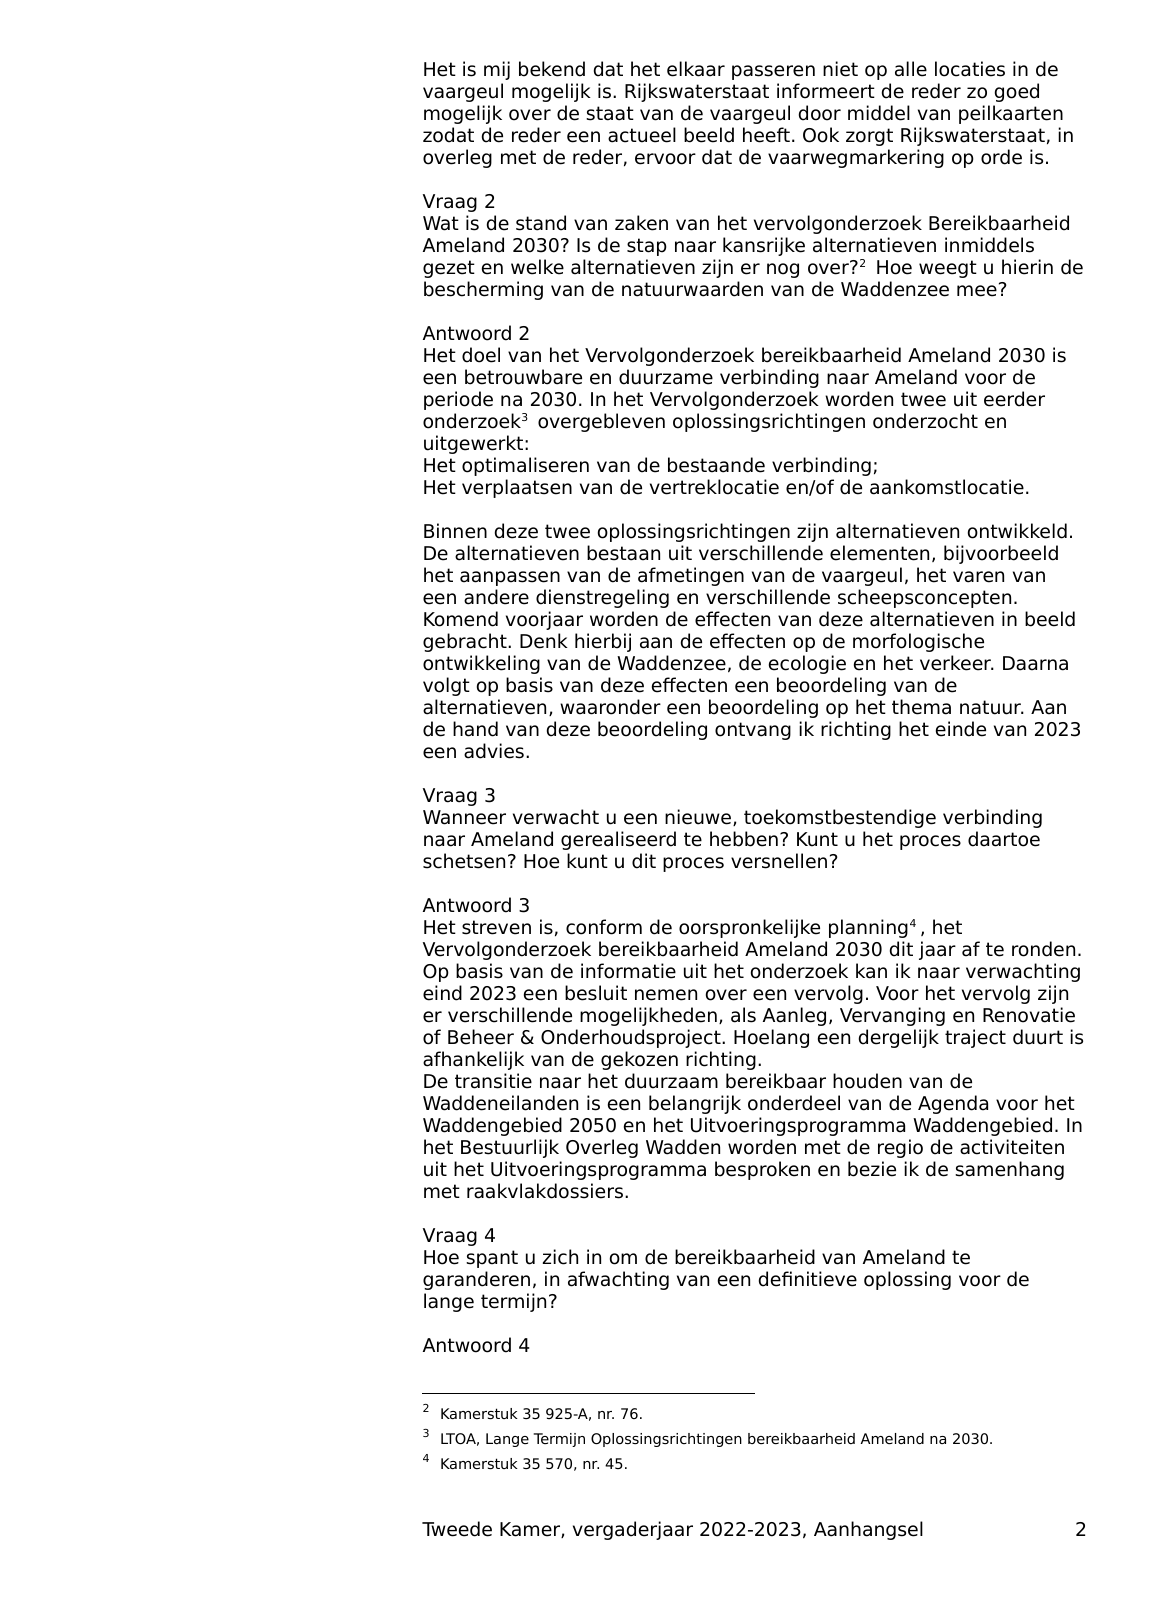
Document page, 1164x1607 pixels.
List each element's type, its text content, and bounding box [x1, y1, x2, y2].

text Vraag 3 [422, 785, 1087, 807]
text Antwoord 2 [422, 323, 1087, 345]
text Vraag 4 [422, 1225, 1087, 1247]
text Kamerstuk 35 925-A, nr. 76. [422, 1402, 1087, 1424]
text Het streven is, conform de oorspronkelijke planning, het Vervolgonderzoek bereikbaarheid Ameland 2030 dit jaar af te ronden. Op basis van de informatie uit het onderzoek kan ik naar verwachting eind 2023 een besluit nemen over een vervolg. Voor het vervolg zijn er verschillende mogelijkheden, als Aanleg, Vervanging en Renovatie of Beheer & Onderhoudsproject. Hoelang een dergelijk traject duurt is afhankelijk van de gekozen richting. [422, 917, 1087, 1071]
text Het optimaliseren van de bestaande verbinding; [422, 455, 1087, 477]
text LTOA, Lange Termijn Oplossingsrichtingen bereikbaarheid Ameland na 2030. [422, 1427, 1087, 1449]
text De transitie naar het duurzaam bereikbaar houden van de Waddeneilanden is een belangrijk onderdeel van de Agenda voor het Waddengebied 2050 en het Uitvoeringsprogramma Waddengebied. In het Bestuurlijk Overleg Wadden worden met de regio de activiteiten uit het Uitvoeringsprogramma besproken en bezie ik de samenhang met raakvlakdossiers. [422, 1071, 1087, 1203]
text Vraag 2 [422, 191, 1087, 213]
text Wanneer verwacht u een nieuwe, toekomstbestendige verbinding naar Ameland gerealiseerd te hebben? Kunt u het proces daartoe schetsen? Hoe kunt u dit proces versnellen? [422, 807, 1087, 873]
text Antwoord 4 [422, 1335, 1087, 1357]
text Kamerstuk 35 570, nr. 45. [422, 1452, 1087, 1474]
text Antwoord 3 [422, 895, 1087, 917]
text Het doel van het Vervolgonderzoek bereikbaarheid Ameland 2030 is een betrouwbare en duurzame verbinding naar Ameland voor de periode na 2030. In het Vervolgonderzoek worden twee uit eerder onderzoek overgebleven oplossingsrichtingen onderzocht en uitgewerkt: [422, 345, 1087, 455]
text Hoe spant u zich in om de bereikbaarheid van Ameland te garanderen, in afwachting van een definitieve oplossing voor de lange termijn? [422, 1247, 1087, 1313]
text Het is mij bekend dat het elkaar passeren niet op alle locaties in de vaargeul mogelijk is. Rijkswaterstaat informeert de reder zo goed mogelijk over de staat van de vaargeul door middel van peilkaarten zodat de reder een actueel beeld heeft. Ook zorgt Rijkswaterstaat, in overleg met de reder, ervoor dat de vaarwegmarkering op orde is. [422, 59, 1087, 169]
text Wat is de stand van zaken van het vervolgonderzoek Bereikbaarheid Ameland 2030? Is de stap naar kansrijke alternatieven inmiddels gezet en welke alternatieven zijn er nog over? Hoe weegt u hierin de bescherming van de natuurwaarden van de Waddenzee mee? [422, 213, 1087, 301]
text Het verplaatsen van de vertreklocatie en/of de aankomstlocatie. [422, 477, 1087, 499]
text Binnen deze twee oplossingsrichtingen zijn alternatieven ontwikkeld. De alternatieven bestaan uit verschillende elementen, bijvoorbeeld het aanpassen van de afmetingen van de vaargeul, het varen van een andere dienstregeling en verschillende scheepsconcepten. Komend voorjaar worden de effecten van deze alternatieven in beeld gebracht. Denk hierbij aan de effecten op de morfologische ontwikkeling van de Waddenzee, de ecologie en het verkeer. Daarna volgt op basis van deze effecten een beoordeling van de alternatieven, waaronder een beoordeling op het thema natuur. Aan de hand van deze beoordeling ontvang ik richting het einde van 2023 een advies. [422, 521, 1087, 763]
